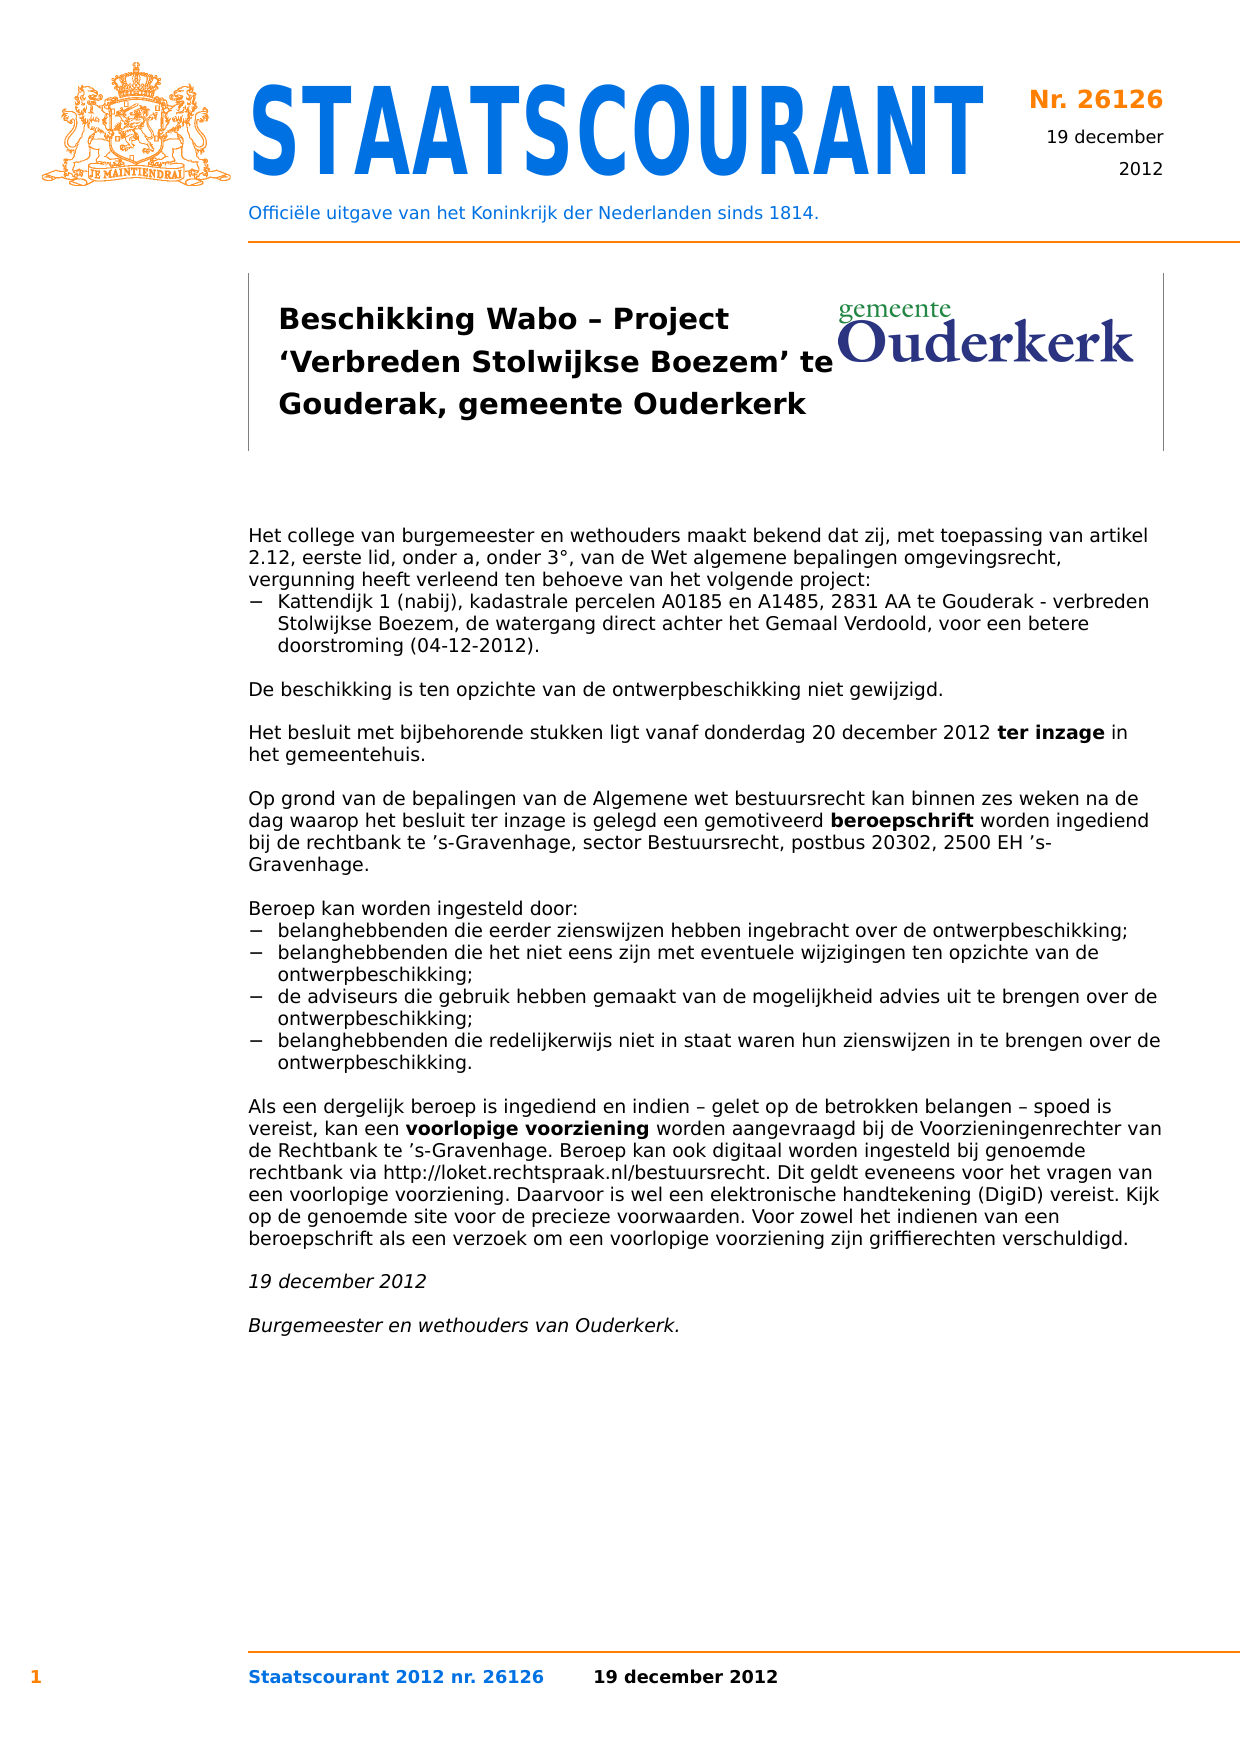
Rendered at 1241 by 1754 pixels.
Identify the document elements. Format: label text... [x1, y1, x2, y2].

table_cell 19 december [998, 121, 1240, 153]
text Op grond van de bepalingen van de Algemene wet bestuursrecht kan binnen zes weken na de dag waarop het besluit ter inzage is gelegd een gemotiveerd beroepschrift worden ingediend bij de rechtbank te ’s-Gravenhage, sector Bestuursrecht, postbus 20302, 2500 EH ’s-Gravenhage. [248, 788, 1163, 876]
text Burgemeester en wethouders van Ouderkerk. [248, 1315, 1163, 1337]
text 19 december 2012 [248, 1271, 1163, 1293]
table_header STAATSCOURANT [248, 62, 998, 203]
table_cell 2012 [998, 153, 1240, 203]
text Het college van burgemeester en wethouders maakt bekend dat zij, met toepassing van artikel 2.12, eerste lid, onder a, onder 3°, van de Wet algemene bepalingen omgevingsrecht, vergunning heeft verleend ten behoeve van het volgende project: [248, 525, 1163, 591]
text Als een dergelijk beroep is ingediend en indien – gelet op de betrokken belangen – spoed is vereist, kan een voorlopige voorziening worden aangevraagd bij de Voorzieningenrechter van de Rechtbank te ’s-Gravenhage. Beroep kan ook digitaal worden ingesteld bij genoemde rechtbank via http://loket.rechtspraak.nl/bestuursrecht. Dit geldt eveneens voor het vragen van een voorlopige voorziening. Daarvoor is wel een elektronische handtekening (DigiD) vereist. Kijk op de genoemde site voor de precieze voorwaarden. Voor zowel het indienen van een beroepschrift als een verzoek om een voorlopige voorziening zijn griffierechten verschuldigd. [248, 1096, 1163, 1249]
table_header [25, 62, 248, 241]
table_cell Officiële uitgave van het Koninkrijk der Nederlanden sinds 1814. [248, 203, 1240, 241]
subtitle Beschikking Wabo – Project ‘Verbreden Stolwijkse Boezem’ te Gouderak, gemeente Ouderkerk [249, 273, 1163, 451]
text − Kattendijk 1 (nabij), kadastrale percelen A0185 en A1485, 2831 AA te Gouderak - verbreden Stolwijkse Boezem, de watergang direct achter het Gemaal Verdoold, voor een betere doorstroming (04-12-2012). [248, 591, 1163, 657]
text − belanghebbenden die het niet eens zijn met eventuele wijzigingen ten opzichte van de ontwerpbeschikking; [248, 942, 1163, 986]
picture [41, 62, 231, 186]
table_header Nr. 26126 [998, 62, 1240, 121]
text − belanghebbenden die eerder zienswijzen hebben ingebracht over de ontwerpbeschikking; [248, 920, 1163, 942]
text De beschikking is ten opzichte van de ontwerpbeschikking niet gewijzigd. [248, 678, 1163, 700]
text Het besluit met bijbehorende stukken ligt vanaf donderdag 20 december 2012 ter inzage in het gemeentehuis. [248, 722, 1163, 766]
text Beroep kan worden ingesteld door: [248, 898, 1163, 920]
text − de adviseurs die gebruik hebben gemaakt van de mogelijkheid advies uit te brengen over de ontwerpbeschikking; [248, 986, 1163, 1030]
text − belanghebbenden die redelijkerwijs niet in staat waren hun zienswijzen in te brengen over de ontwerpbeschikking. [248, 1030, 1163, 1074]
picture [838, 302, 1134, 362]
